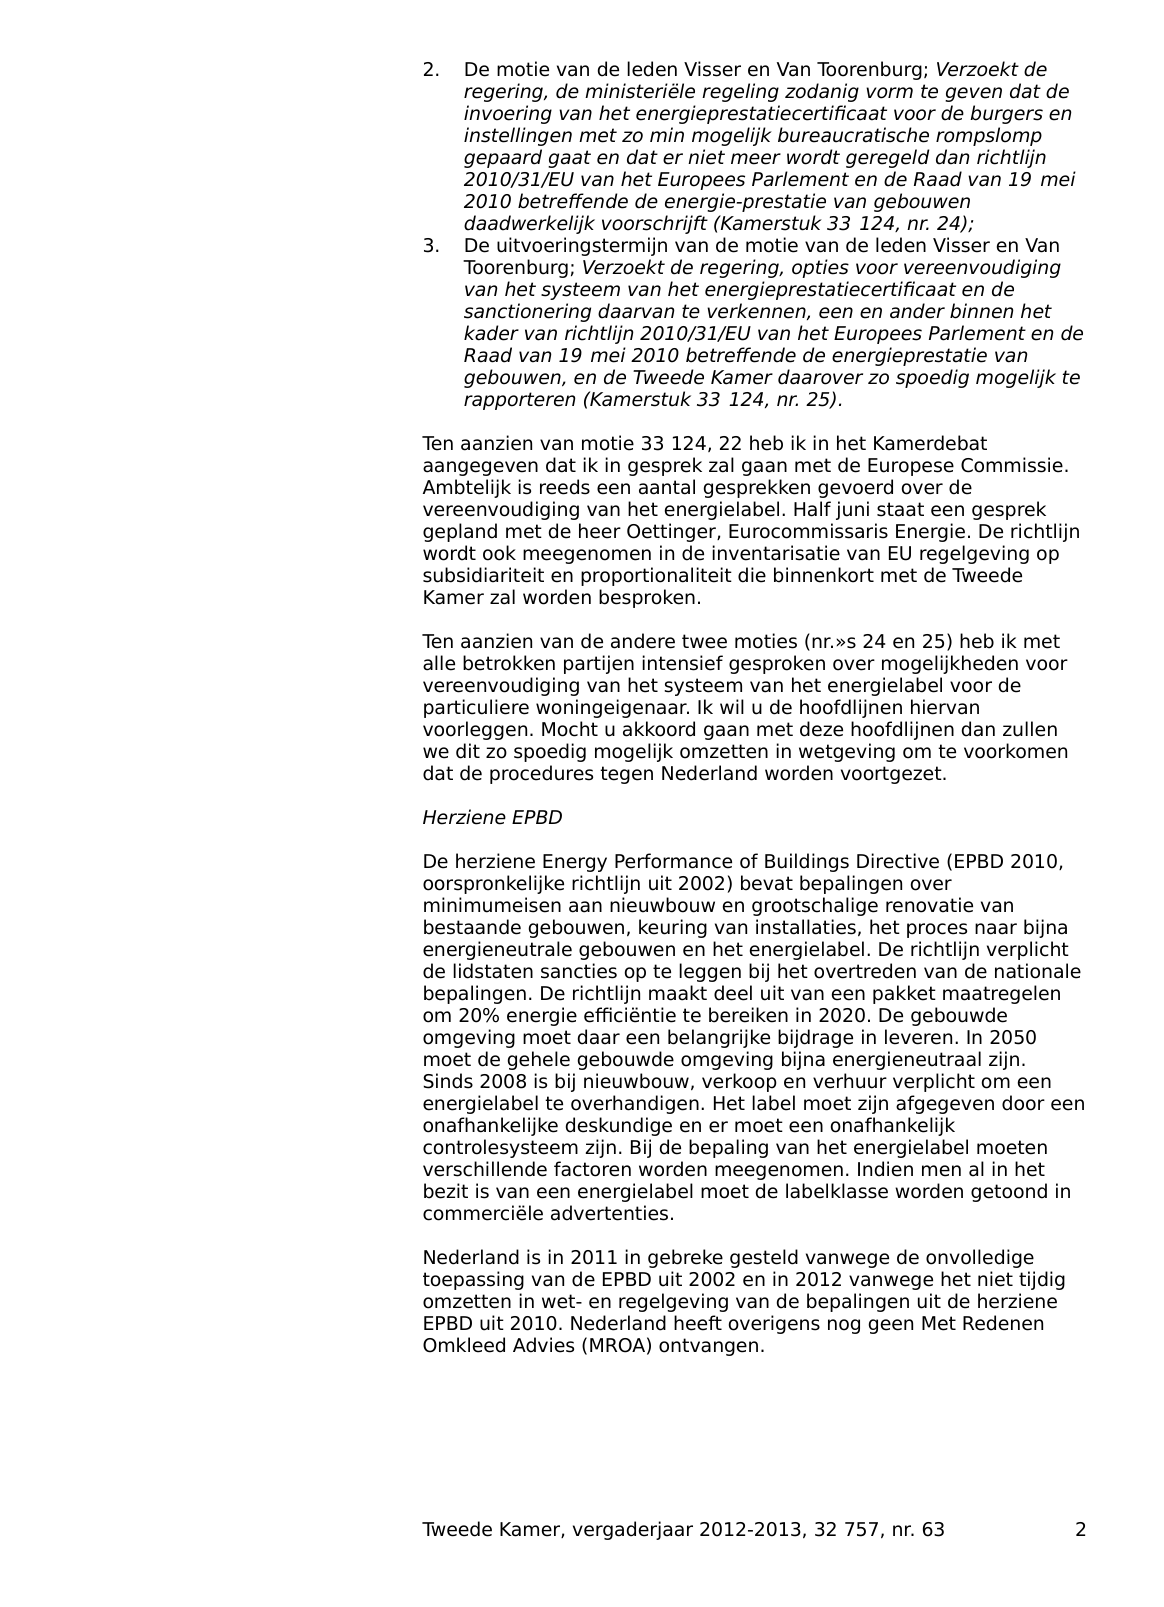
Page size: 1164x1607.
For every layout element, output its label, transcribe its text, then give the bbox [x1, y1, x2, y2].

subtitle Herziene EPBD [422, 807, 1087, 829]
text 2. De motie van de leden Visser en Van Toorenburg; Verzoekt de regering, de ministeriële regeling zodanig vorm te geven dat de invoering van het energieprestatiecertificaat voor de burgers en instellingen met zo min mogelijk bureaucratische rompslomp gepaard gaat en dat er niet meer wordt geregeld dan richtlijn 2010/31/EU van het Europees Parlement en de Raad van 19 mei 2010 betreffende de energie-prestatie van gebouwen daadwerkelijk voorschrijft (Kamerstuk 33 124, nr. 24); [422, 59, 1087, 235]
text Nederland is in 2011 in gebreke gesteld vanwege de onvolledige toepassing van de EPBD uit 2002 en in 2012 vanwege het niet tijdig omzetten in wet- en regelgeving van de bepalingen uit de herziene EPBD uit 2010. Nederland heeft overigens nog geen Met Redenen Omkleed Advies (MROA) ontvangen. [422, 1247, 1087, 1357]
text Ten aanzien van de andere twee moties (nr.»s 24 en 25) heb ik met alle betrokken partijen intensief gesproken over mogelijkheden voor vereenvoudiging van het systeem van het energielabel voor de particuliere woningeigenaar. Ik wil u de hoofdlijnen hiervan voorleggen. Mocht u akkoord gaan met deze hoofdlijnen dan zullen we dit zo spoedig mogelijk omzetten in wetgeving om te voorkomen dat de procedures tegen Nederland worden voortgezet. [422, 631, 1087, 785]
text De herziene Energy Performance of Buildings Directive (EPBD 2010, oorspronkelijke richtlijn uit 2002) bevat bepalingen over minimumeisen aan nieuwbouw en grootschalige renovatie van bestaande gebouwen, keuring van installaties, het proces naar bijna energieneutrale gebouwen en het energielabel. De richtlijn verplicht de lidstaten sancties op te leggen bij het overtreden van de nationale bepalingen. De richtlijn maakt deel uit van een pakket maatregelen om 20% energie efficiëntie te bereiken in 2020. De gebouwde omgeving moet daar een belangrijke bijdrage in leveren. In 2050 moet de gehele gebouwde omgeving bijna energieneutraal zijn. [422, 851, 1087, 1071]
text Sinds 2008 is bij nieuwbouw, verkoop en verhuur verplicht om een energielabel te overhandigen. Het label moet zijn afgegeven door een onafhankelijke deskundige en er moet een onafhankelijk controlesysteem zijn. Bij de bepaling van het energielabel moeten verschillende factoren worden meegenomen. Indien men al in het bezit is van een energielabel moet de labelklasse worden getoond in commerciële advertenties. [422, 1071, 1087, 1225]
text 3. De uitvoeringstermijn van de motie van de leden Visser en Van Toorenburg; Verzoekt de regering, opties voor vereenvoudiging van het systeem van het energieprestatiecertificaat en de sanctionering daarvan te verkennen, een en ander binnen het kader van richtlijn 2010/31/EU van het Europees Parlement en de Raad van 19 mei 2010 betreffende de energieprestatie van gebouwen, en de Tweede Kamer daarover zo spoedig mogelijk te rapporteren (Kamerstuk 33 124, nr. 25). [422, 235, 1087, 411]
text Ten aanzien van motie 33 124, 22 heb ik in het Kamerdebat aangegeven dat ik in gesprek zal gaan met de Europese Commissie. Ambtelijk is reeds een aantal gesprekken gevoerd over de vereenvoudiging van het energielabel. Half juni staat een gesprek gepland met de heer Oettinger, Eurocommissaris Energie. De richtlijn wordt ook meegenomen in de inventarisatie van EU regelgeving op subsidiariteit en proportionaliteit die binnenkort met de Tweede Kamer zal worden besproken. [422, 433, 1087, 609]
